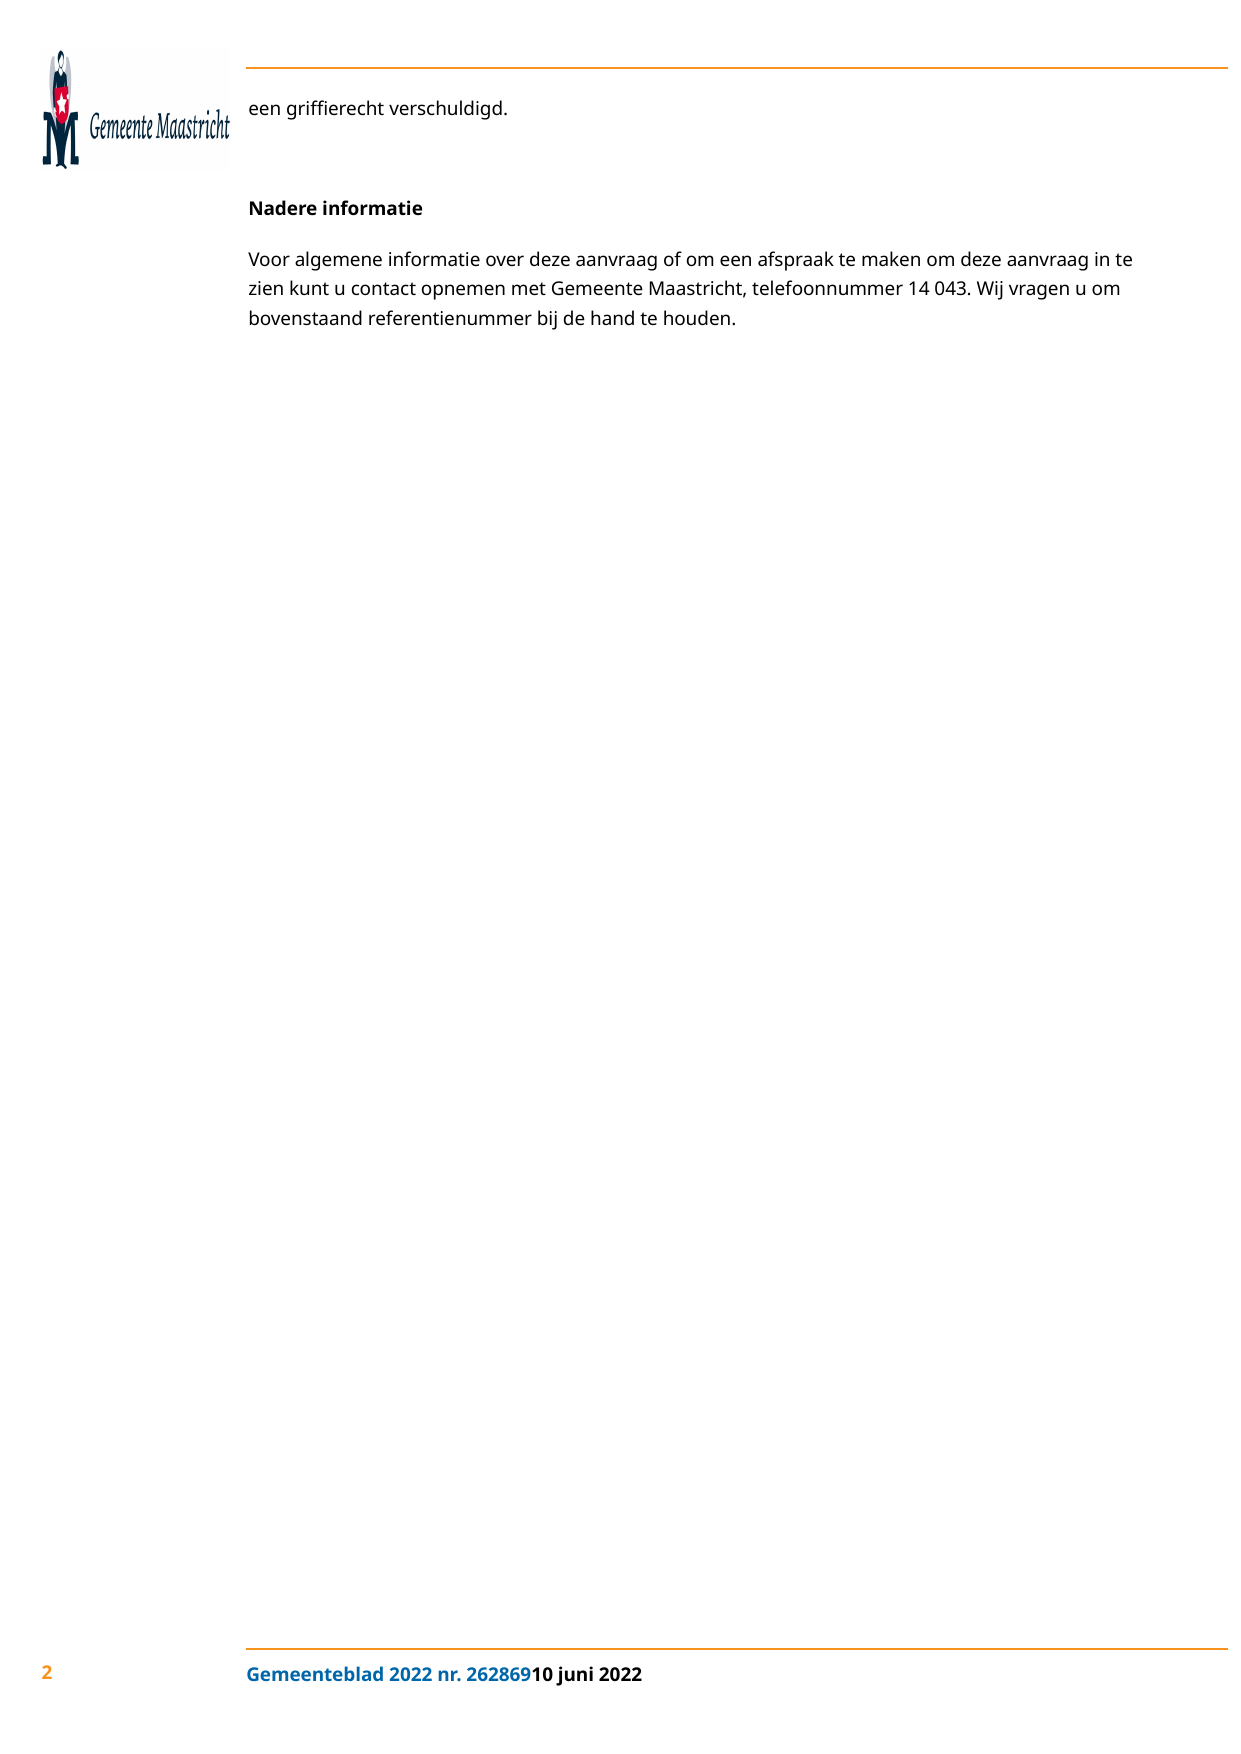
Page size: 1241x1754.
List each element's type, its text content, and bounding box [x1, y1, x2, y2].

text Voor algemene informatie over deze aanvraag of om een afspraak te maken om deze aanvraag in te zien kunt u contact opnemen met Gemeente Maastricht, telefoonnummer 14 043. Wij vragen u om bovenstaand referentienummer bij de hand te houden. [248, 246, 1152, 331]
text een griffierecht verschuldigd. [248, 95, 1152, 121]
text Nadere informatie [248, 196, 1152, 221]
picture [41, 47, 231, 172]
